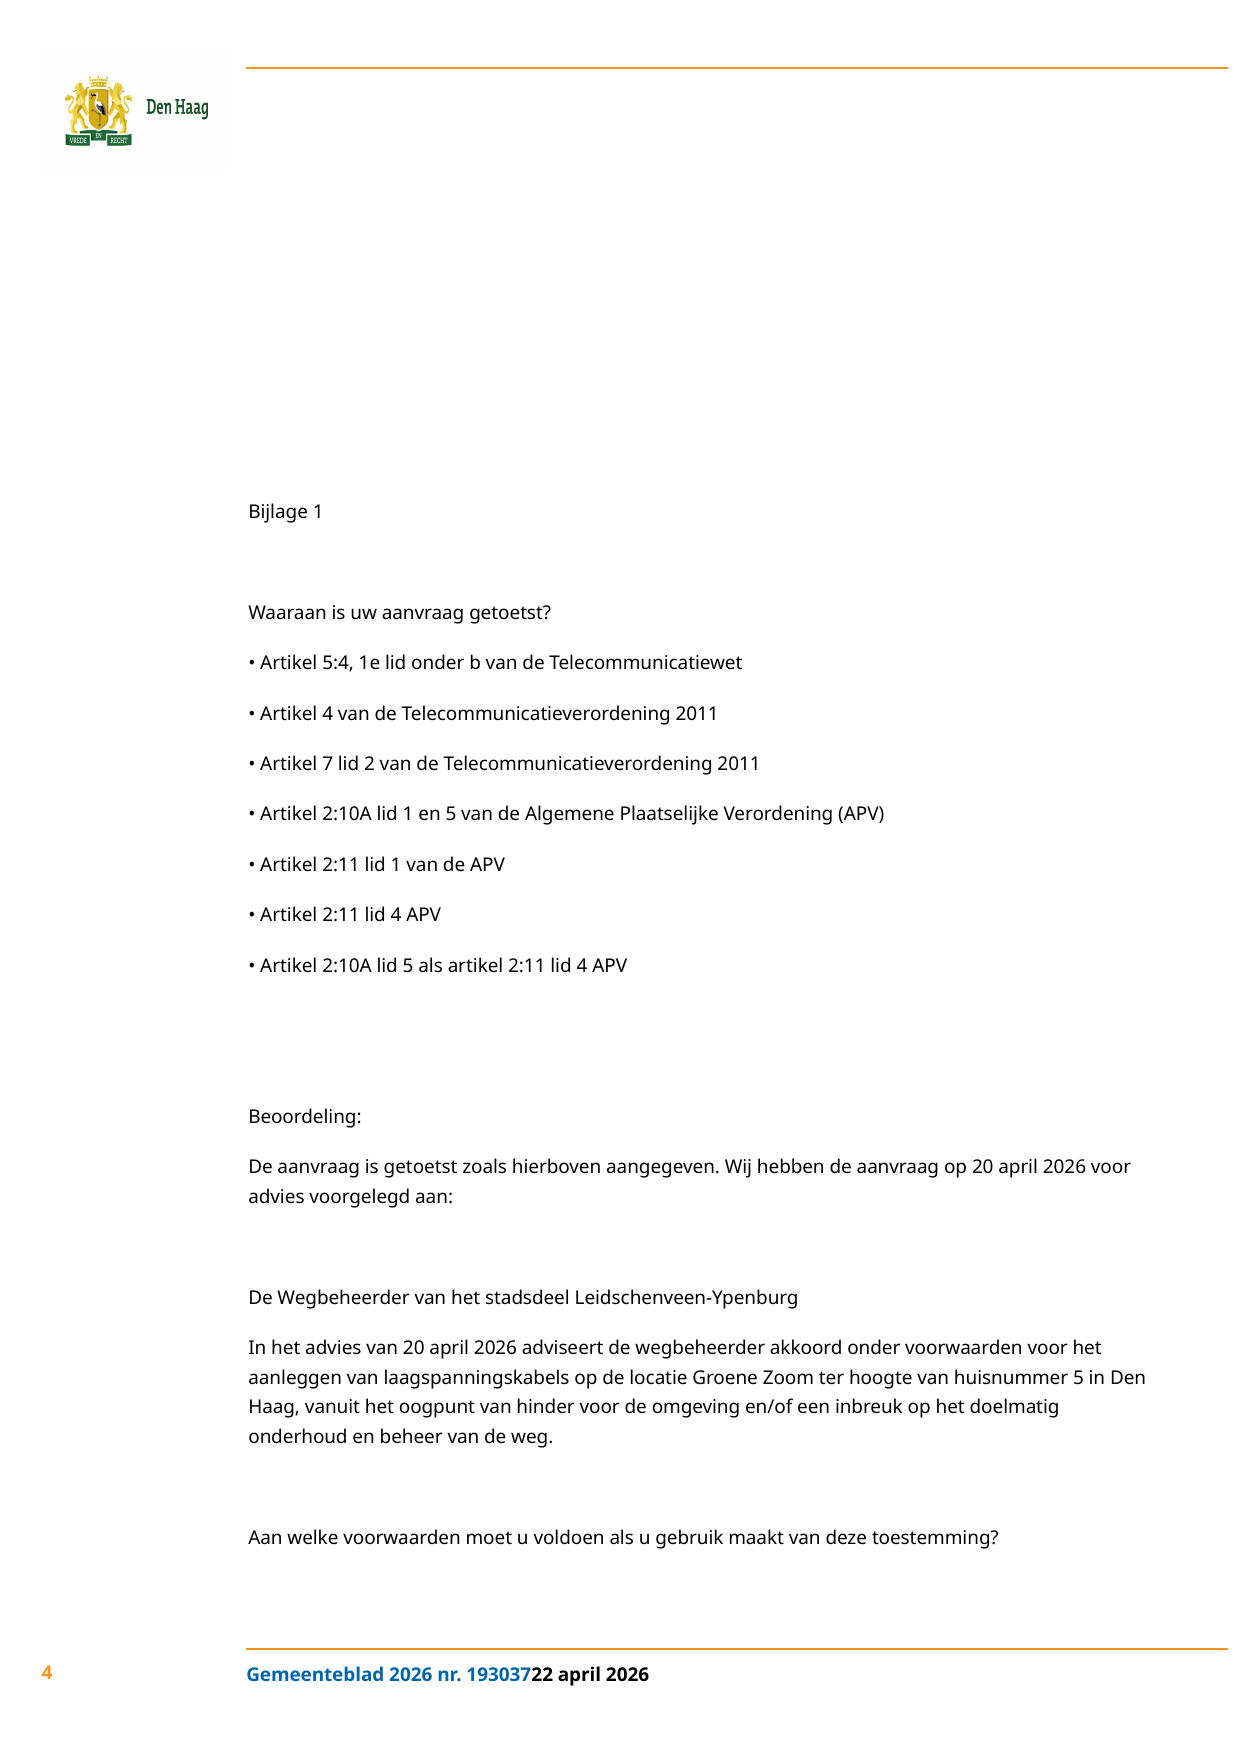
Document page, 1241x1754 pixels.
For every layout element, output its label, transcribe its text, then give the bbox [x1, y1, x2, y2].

text Aan welke voorwaarden moet u voldoen als u gebruik maakt van deze toestemming? [248, 1524, 1152, 1550]
text • Artikel 2:10A lid 5 als artikel 2:11 lid 4 APV [248, 952, 1152, 978]
text Bijlage 1 [248, 498, 1152, 524]
text In het advies van 20 april 2026 adviseert de wegbeheerder akkoord onder voorwaarden voor het aanleggen van laagspanningskabels op de locatie Groene Zoom ter hoogte van huisnummer 5 in Den Haag, vanuit het oogpunt van hinder voor de omgeving en/of een inbreuk op het doelmatig onderhoud en beheer van de weg. [248, 1334, 1152, 1449]
text • Artikel 2:11 lid 1 van de APV [248, 851, 1152, 877]
text Waaraan is uw aanvraag getoetst? [248, 599, 1152, 625]
text • Artikel 5:4, 1e lid onder b van de Telecommunicatiewet [248, 649, 1152, 675]
text • Artikel 7 lid 2 van de Telecommunicatieverordening 2011 [248, 750, 1152, 776]
picture [41, 47, 231, 172]
text De aanvraag is getoetst zoals hierboven aangegeven. Wij hebben de aanvraag op 20 april 2026 voor advies voorgelegd aan: [248, 1153, 1152, 1209]
text • Artikel 2:11 lid 4 APV [248, 901, 1152, 927]
text Beoordeling: [248, 1103, 1152, 1129]
text • Artikel 2:10A lid 1 en 5 van de Algemene Plaatselijke Verordening (APV) [248, 801, 1152, 826]
text De Wegbeheerder van het stadsdeel Leidschenveen-Ypenburg [248, 1284, 1152, 1310]
text • Artikel 4 van de Telecommunicatieverordening 2011 [248, 700, 1152, 726]
